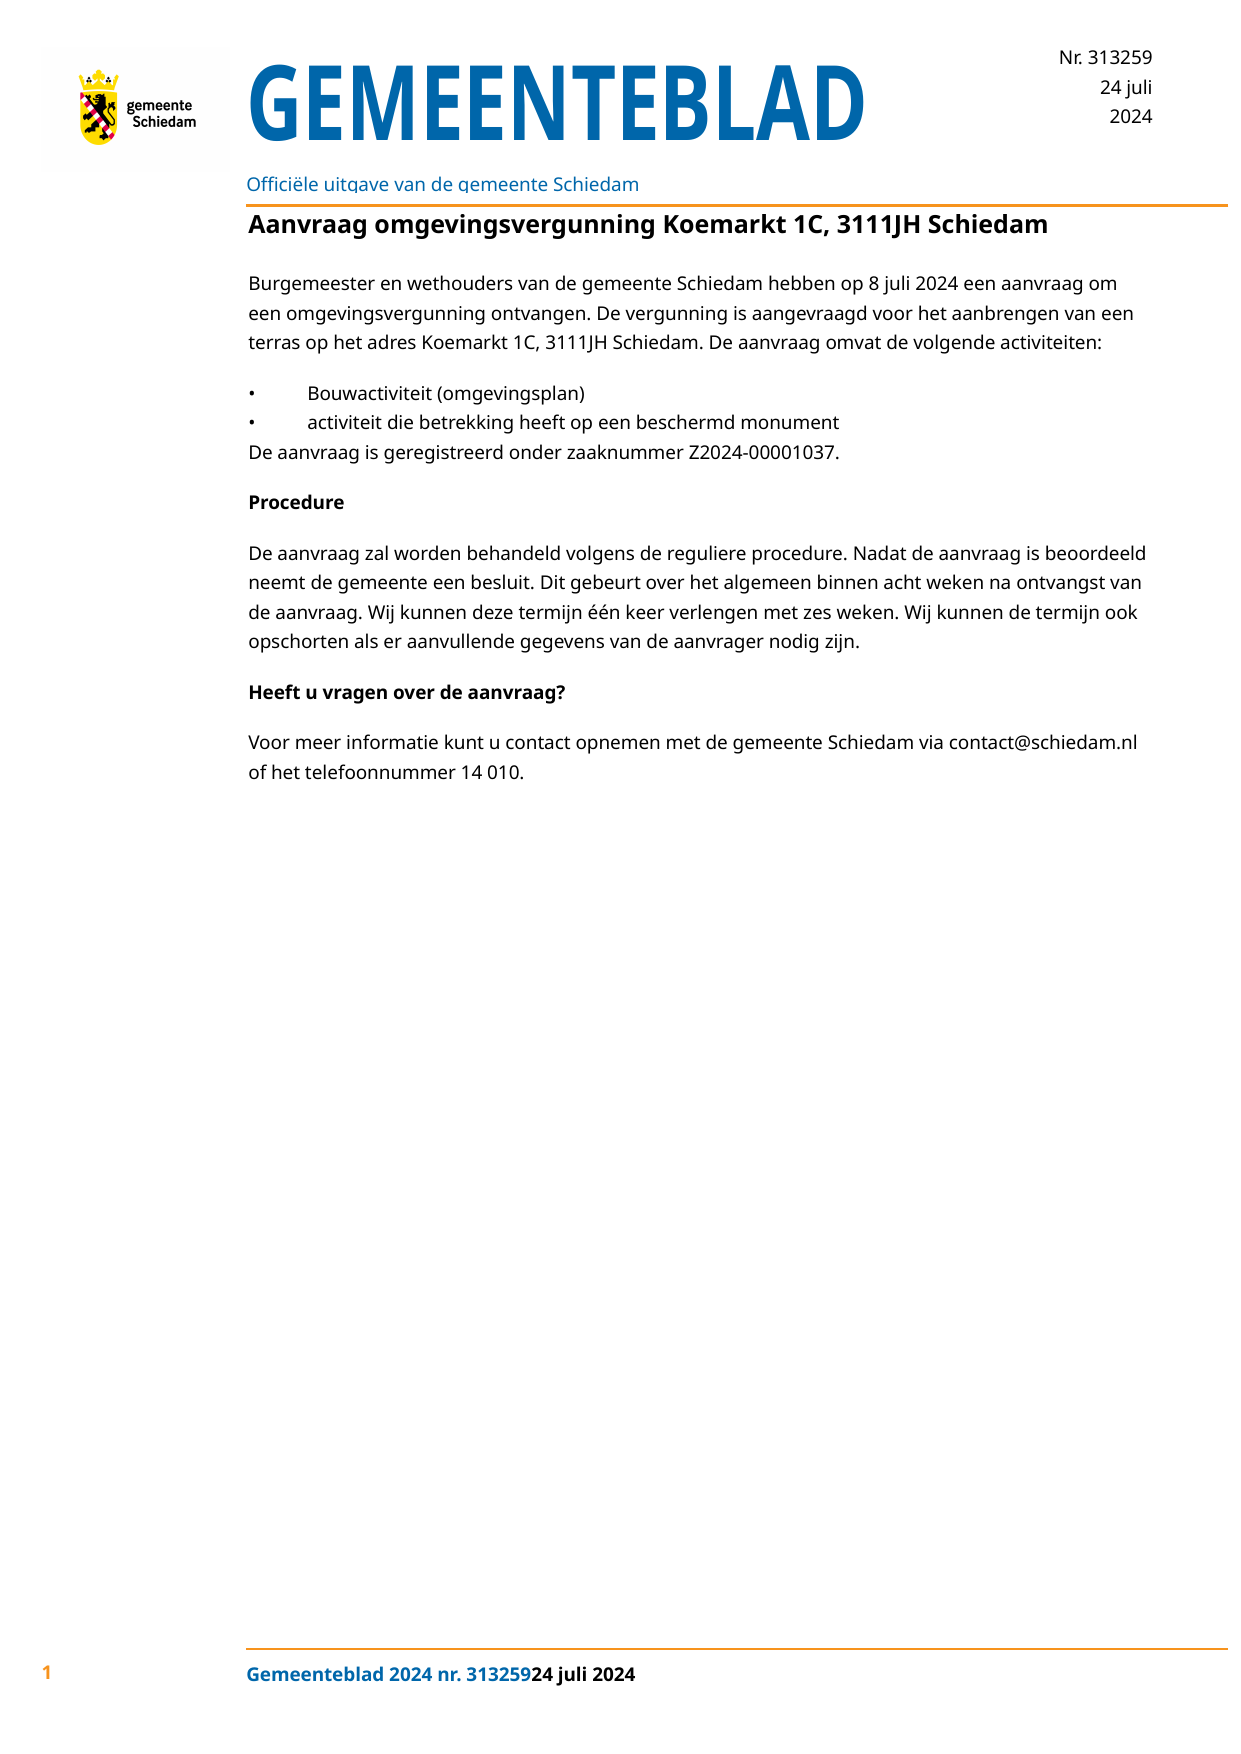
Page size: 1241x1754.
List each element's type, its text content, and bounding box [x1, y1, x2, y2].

text Aanvraag omgevingsvergunning Koemarkt 1C, 3111JH Schiedam [248, 207, 1152, 241]
text Heeft u vragen over de aanvraag? [248, 679, 1152, 705]
text Procedure [248, 489, 1152, 515]
text De aanvraag zal worden behandeld volgens de reguliere procedure. Nadat de aanvraag is beoordeeld neemt de gemeente een besluit. Dit gebeurt over het algemeen binnen acht weken na ontvangst van de aanvraag. Wij kunnen deze termijn één keer verlengen met zes weken. Wij kunnen de termijn ook opschorten als er aanvullende gegevens van de aanvrager nodig zijn. [248, 540, 1152, 654]
list activiteit die betrekking heeft op een beschermd monument [248, 409, 1152, 435]
picture [41, 47, 231, 172]
text Burgemeester en wethouders van de gemeente Schiedam hebben op 8 juli 2024 een aanvraag om een omgevingsvergunning ontvangen. De vergunning is aangevraagd voor het aanbrengen van een terras op het adres Koemarkt 1C, 3111JH Schiedam. De aanvraag omvat de volgende activiteiten: [248, 270, 1152, 355]
text Voor meer informatie kunt u contact opnemen met de gemeente Schiedam via contact@schiedam.nl of het telefoonnummer 14 010. [248, 729, 1152, 785]
list Bouwactiviteit (omgevingsplan) [248, 380, 1152, 406]
text De aanvraag is geregistreerd onder zaaknummer Z2024-00001037. [248, 439, 1152, 465]
